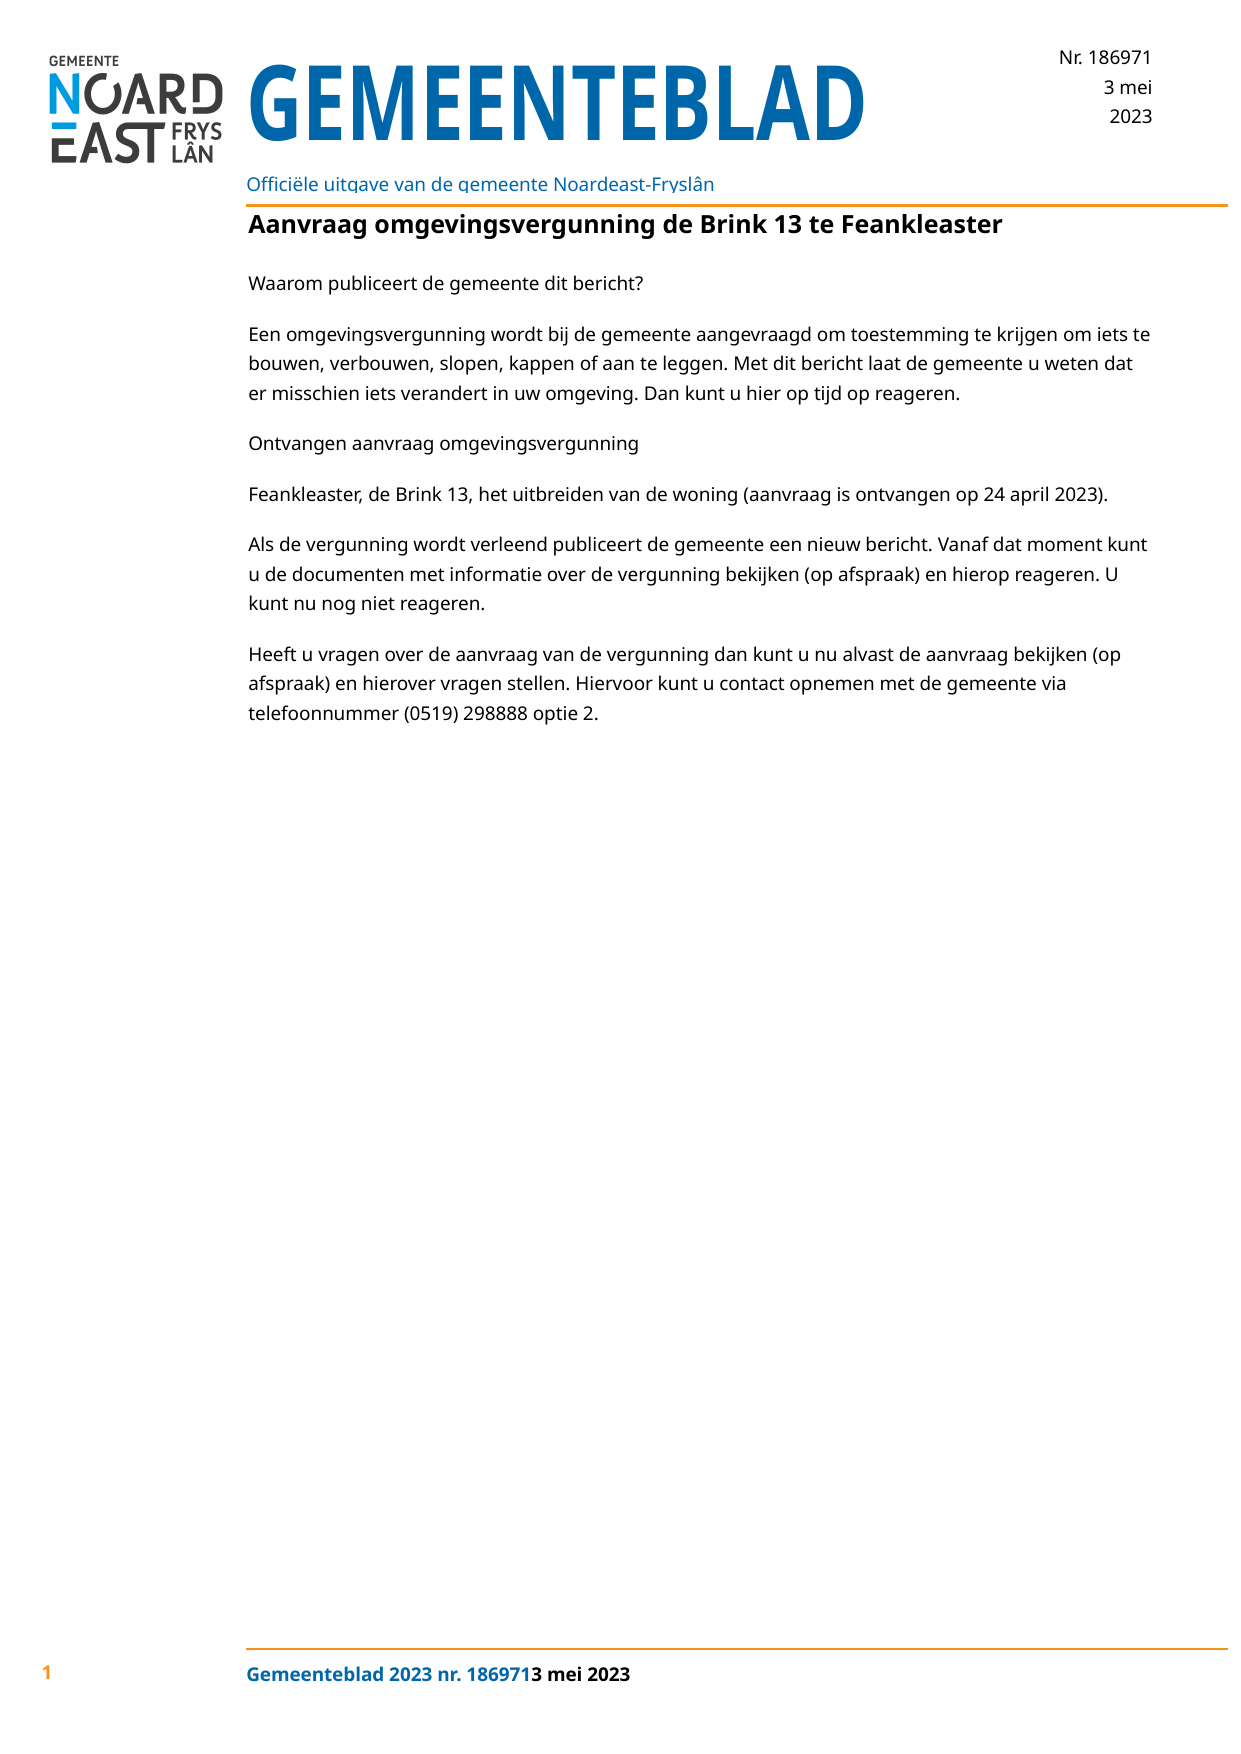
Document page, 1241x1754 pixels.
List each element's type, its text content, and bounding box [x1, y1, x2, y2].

text Waarom publiceert de gemeente dit bericht? [248, 270, 1152, 296]
text Heeft u vragen over de aanvraag van de vergunning dan kunt u nu alvast de aanvraag bekijken (op afspraak) en hierover vragen stellen. Hiervoor kunt u contact opnemen met de gemeente via telefoonnummer (0519) 298888 optie 2. [248, 641, 1152, 726]
text Aanvraag omgevingsvergunning de Brink 13 te Feankleaster [248, 207, 1152, 241]
text Feankleaster, de Brink 13, het uitbreiden van de woning (aanvraag is ontvangen op 24 april 2023). [248, 481, 1152, 506]
picture [41, 47, 231, 172]
text Ontvangen aanvraag omgevingsvergunning [248, 430, 1152, 456]
text Een omgevingsvergunning wordt bij de gemeente aangevraagd om toestemming te krijgen om iets te bouwen, verbouwen, slopen, kappen of aan te leggen. Met dit bericht laat de gemeente u weten dat er misschien iets verandert in uw omgeving. Dan kunt u hier op tijd op reageren. [248, 321, 1152, 406]
text Als de vergunning wordt verleend publiceert de gemeente een nieuw bericht. Vanaf dat moment kunt u de documenten met informatie over de vergunning bekijken (op afspraak) en hierop reageren. U kunt nu nog niet reageren. [248, 531, 1152, 616]
